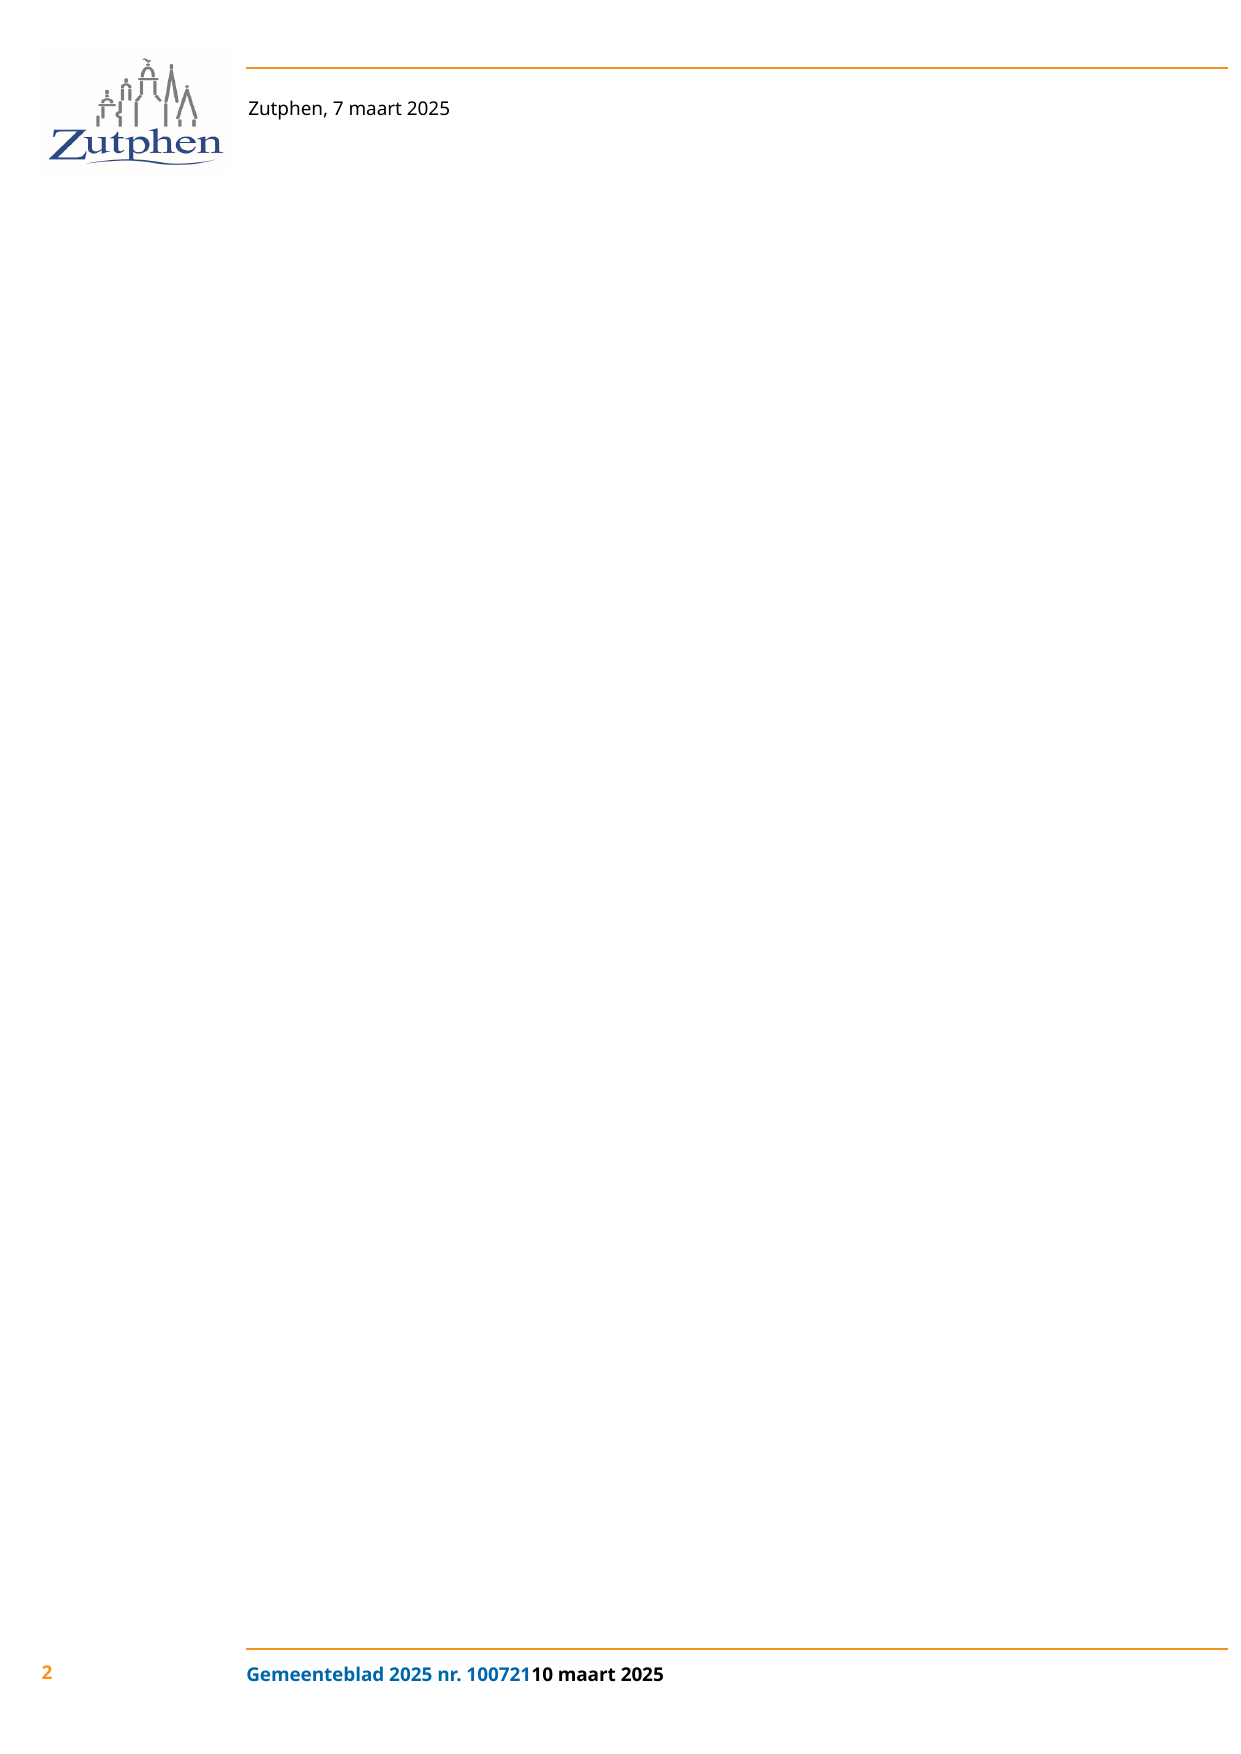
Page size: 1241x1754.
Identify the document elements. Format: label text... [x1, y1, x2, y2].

picture [41, 47, 231, 172]
text Zutphen, 7 maart 2025 [248, 95, 1152, 121]
